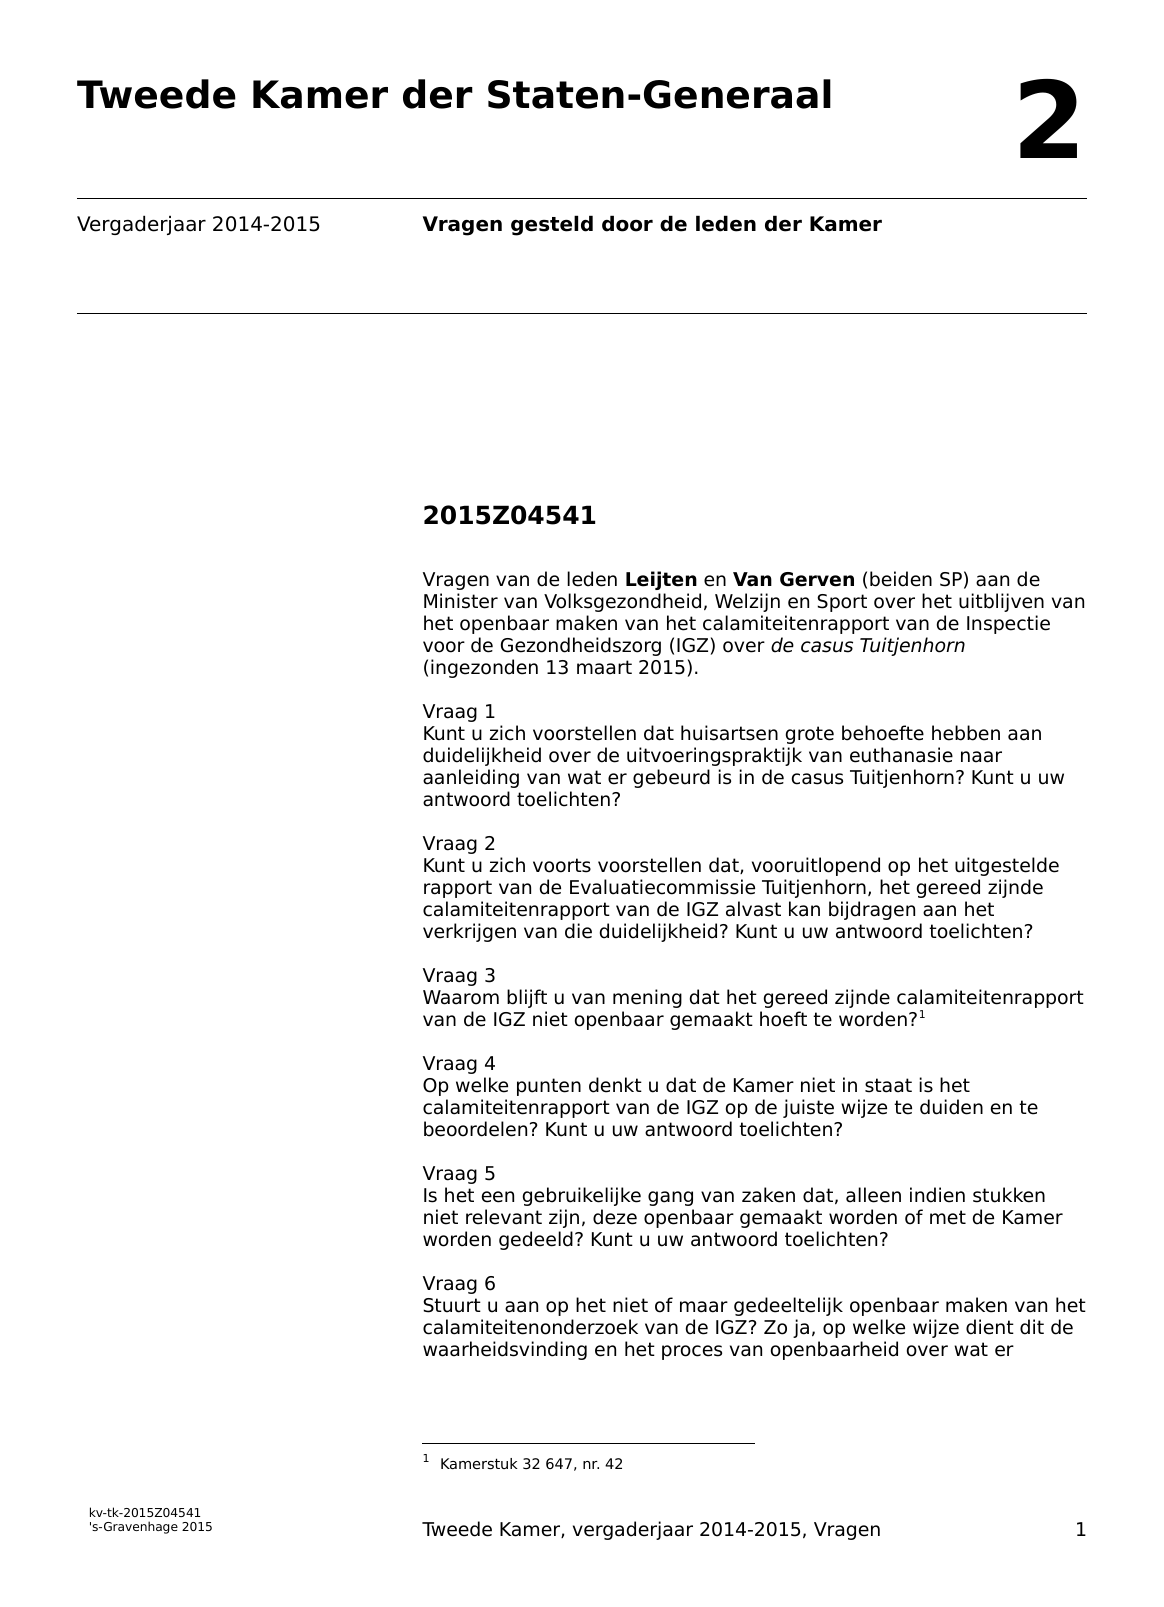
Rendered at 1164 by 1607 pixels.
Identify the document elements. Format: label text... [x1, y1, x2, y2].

text Vraag 6 [422, 1273, 1087, 1295]
text Vragen van de leden Leijten en Van Gerven (beiden SP) aan de Minister van Volksgezondheid, Welzijn en Sport over het uitblijven van het openbaar maken van het calamiteitenrapport van de Inspectie voor de Gezondheidszorg (IGZ) over de casus Tuitjenhorn (ingezonden 13 maart 2015). [422, 569, 1087, 679]
table_cell Vragen gesteld door de leden der Kamer [422, 199, 1087, 313]
text Kamerstuk 32 647, nr. 42 [422, 1452, 1087, 1474]
text Is het een gebruikelijke gang van zaken dat, alleen indien stukken niet relevant zijn, deze openbaar gemaakt worden of met de Kamer worden gedeeld? Kunt u uw antwoord toelichten? [422, 1185, 1087, 1251]
text kv-tk-2015Z04541 [88, 1506, 323, 1520]
text 2015Z04541 [422, 501, 1087, 531]
text Stuurt u aan op het niet of maar gedeeltelijk openbaar maken van het calamiteitenonderzoek van de IGZ? Zo ja, op welke wijze dient dit de waarheidsvinding en het proces van openbaarheid over wat er [422, 1295, 1087, 1361]
text Kunt u zich voorstellen dat huisartsen grote behoefte hebben aan duidelijkheid over de uitvoeringspraktijk van euthanasie naar aanleiding van wat er gebeurd is in de casus Tuitjenhorn? Kunt u uw antwoord toelichten? [422, 723, 1087, 811]
table_header Tweede Kamer der Staten-Generaal [77, 59, 886, 198]
text Kunt u zich voorts voorstellen dat, vooruitlopend op het uitgestelde rapport van de Evaluatiecommissie Tuitjenhorn, het gereed zijnde calamiteitenrapport van de IGZ alvast kan bijdragen aan het verkrijgen van die duidelijkheid? Kunt u uw antwoord toelichten? [422, 855, 1087, 943]
table_header 2 [886, 59, 1087, 198]
text Vraag 2 [422, 833, 1087, 855]
text Vraag 5 [422, 1163, 1087, 1185]
text Vraag 3 [422, 965, 1087, 987]
text Op welke punten denkt u dat de Kamer niet in staat is het calamiteitenrapport van de IGZ op de juiste wijze te duiden en te beoordelen? Kunt u uw antwoord toelichten? [422, 1075, 1087, 1141]
text Vraag 4 [422, 1053, 1087, 1075]
text 's-Gravenhage 2015 [88, 1520, 323, 1534]
text Vraag 1 [422, 701, 1087, 723]
text Waarom blijft u van mening dat het gereed zijnde calamiteitenrapport van de IGZ niet openbaar gemaakt hoeft te worden? [422, 987, 1087, 1031]
table_cell Vergaderjaar 2014-2015 [77, 199, 422, 313]
